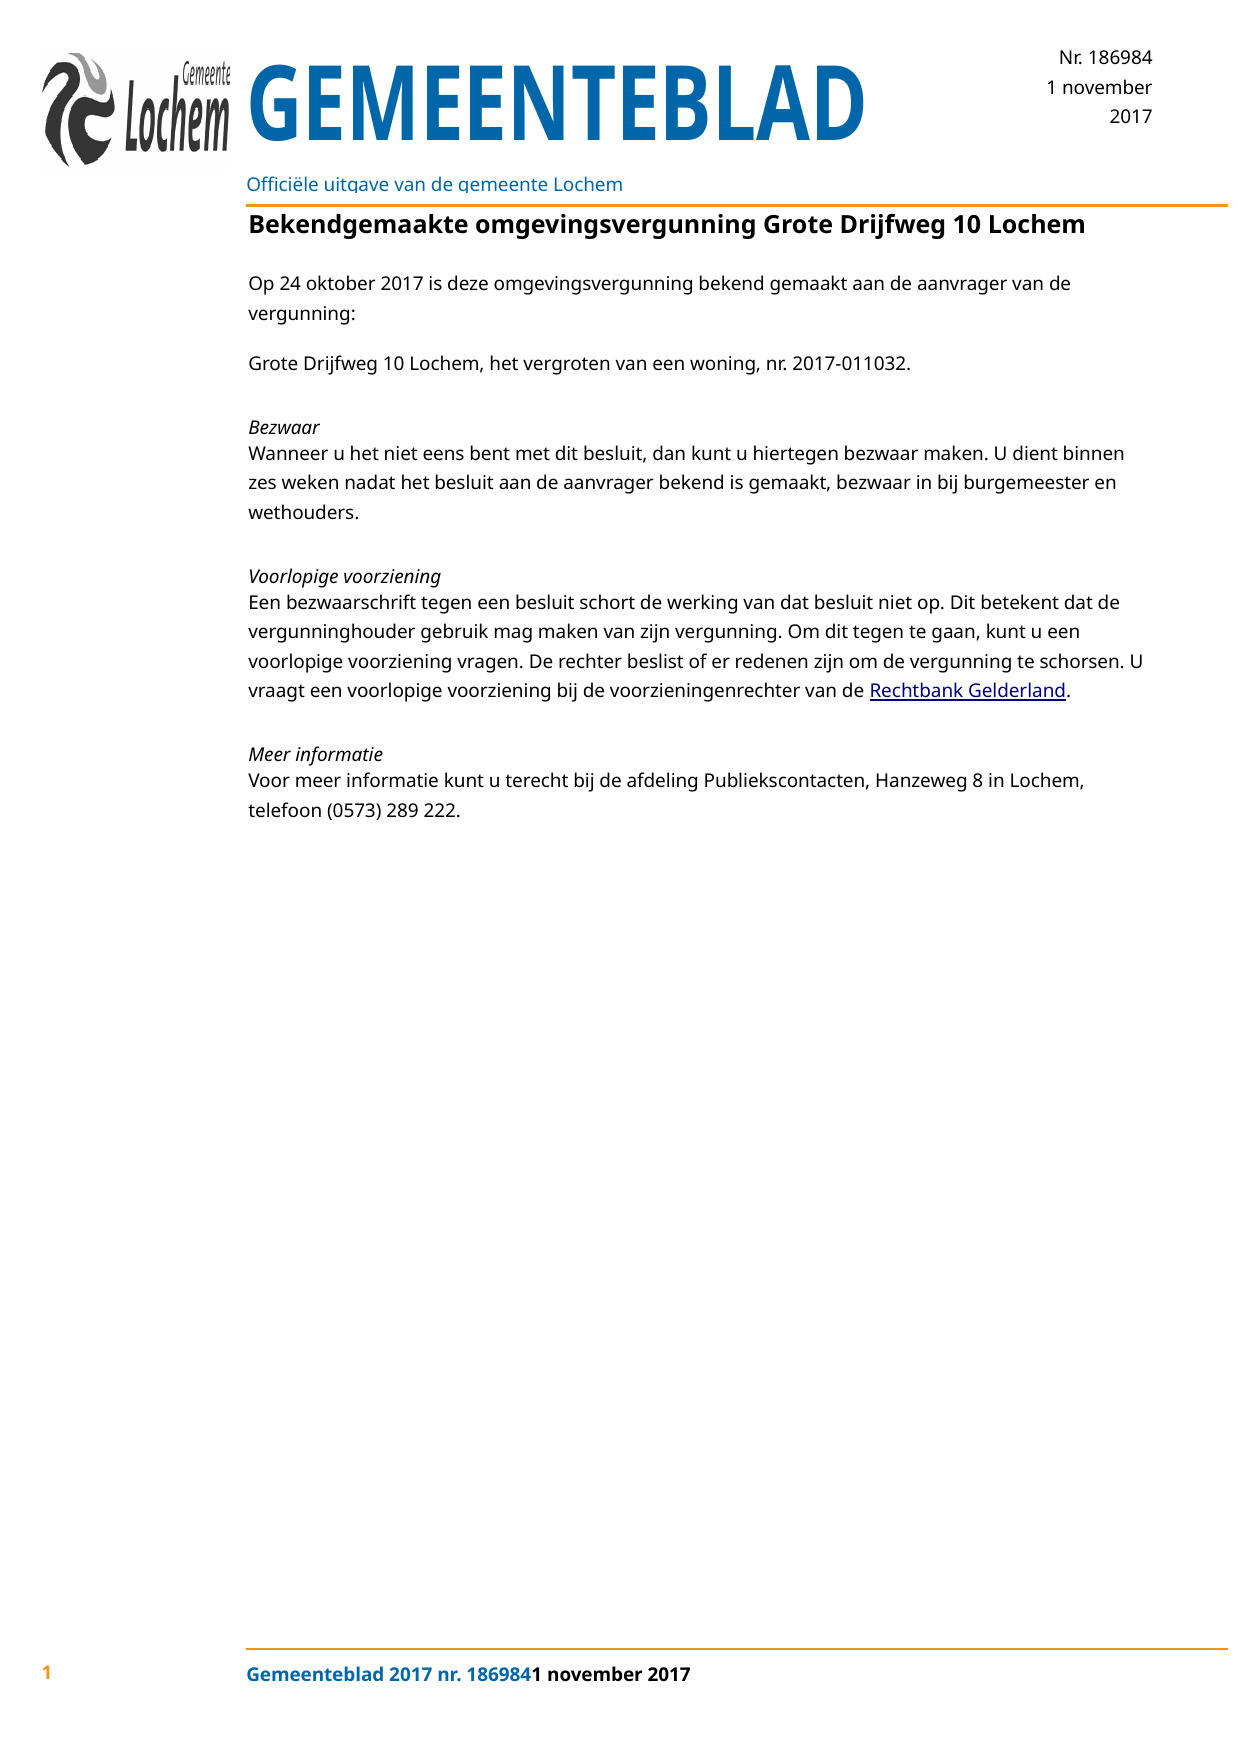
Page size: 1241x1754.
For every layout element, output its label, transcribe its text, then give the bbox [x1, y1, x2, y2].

picture [41, 47, 231, 172]
text Voorlopige voorziening [248, 563, 1152, 589]
text Een bezwaarschrift tegen een besluit schort de werking van dat besluit niet op. Dit betekent dat de vergunninghouder gebruik mag maken van zijn vergunning. Om dit tegen te gaan, kunt u een voorlopige voorziening vragen. De rechter beslist of er redenen zijn om de vergunning te schorsen. U vraagt een voorlopige voorziening bij de voorzieningenrechter van de Rechtbank Gelderland. [248, 589, 1152, 703]
text Meer informatie [248, 742, 1152, 767]
text Op 24 oktober 2017 is deze omgevingsvergunning bekend gemaakt aan de aanvrager van de vergunning: [248, 270, 1152, 326]
text Bezwaar [248, 414, 1152, 440]
text Bekendgemaakte omgevingsvergunning Grote Drijfweg 10 Lochem [248, 207, 1152, 241]
text Grote Drijfweg 10 Lochem, het vergroten van een woning, nr. 2017-011032. [248, 350, 1152, 376]
text Wanneer u het niet eens bent met dit besluit, dan kunt u hiertegen bezwaar maken. U dient binnen zes weken nadat het besluit aan de aanvrager bekend is gemaakt, bezwaar in bij burgemeester en wethouders. [248, 440, 1152, 525]
text Voor meer informatie kunt u terecht bij de afdeling Publiekscontacten, Hanzeweg 8 in Lochem, telefoon (0573) 289 222. [248, 767, 1152, 823]
